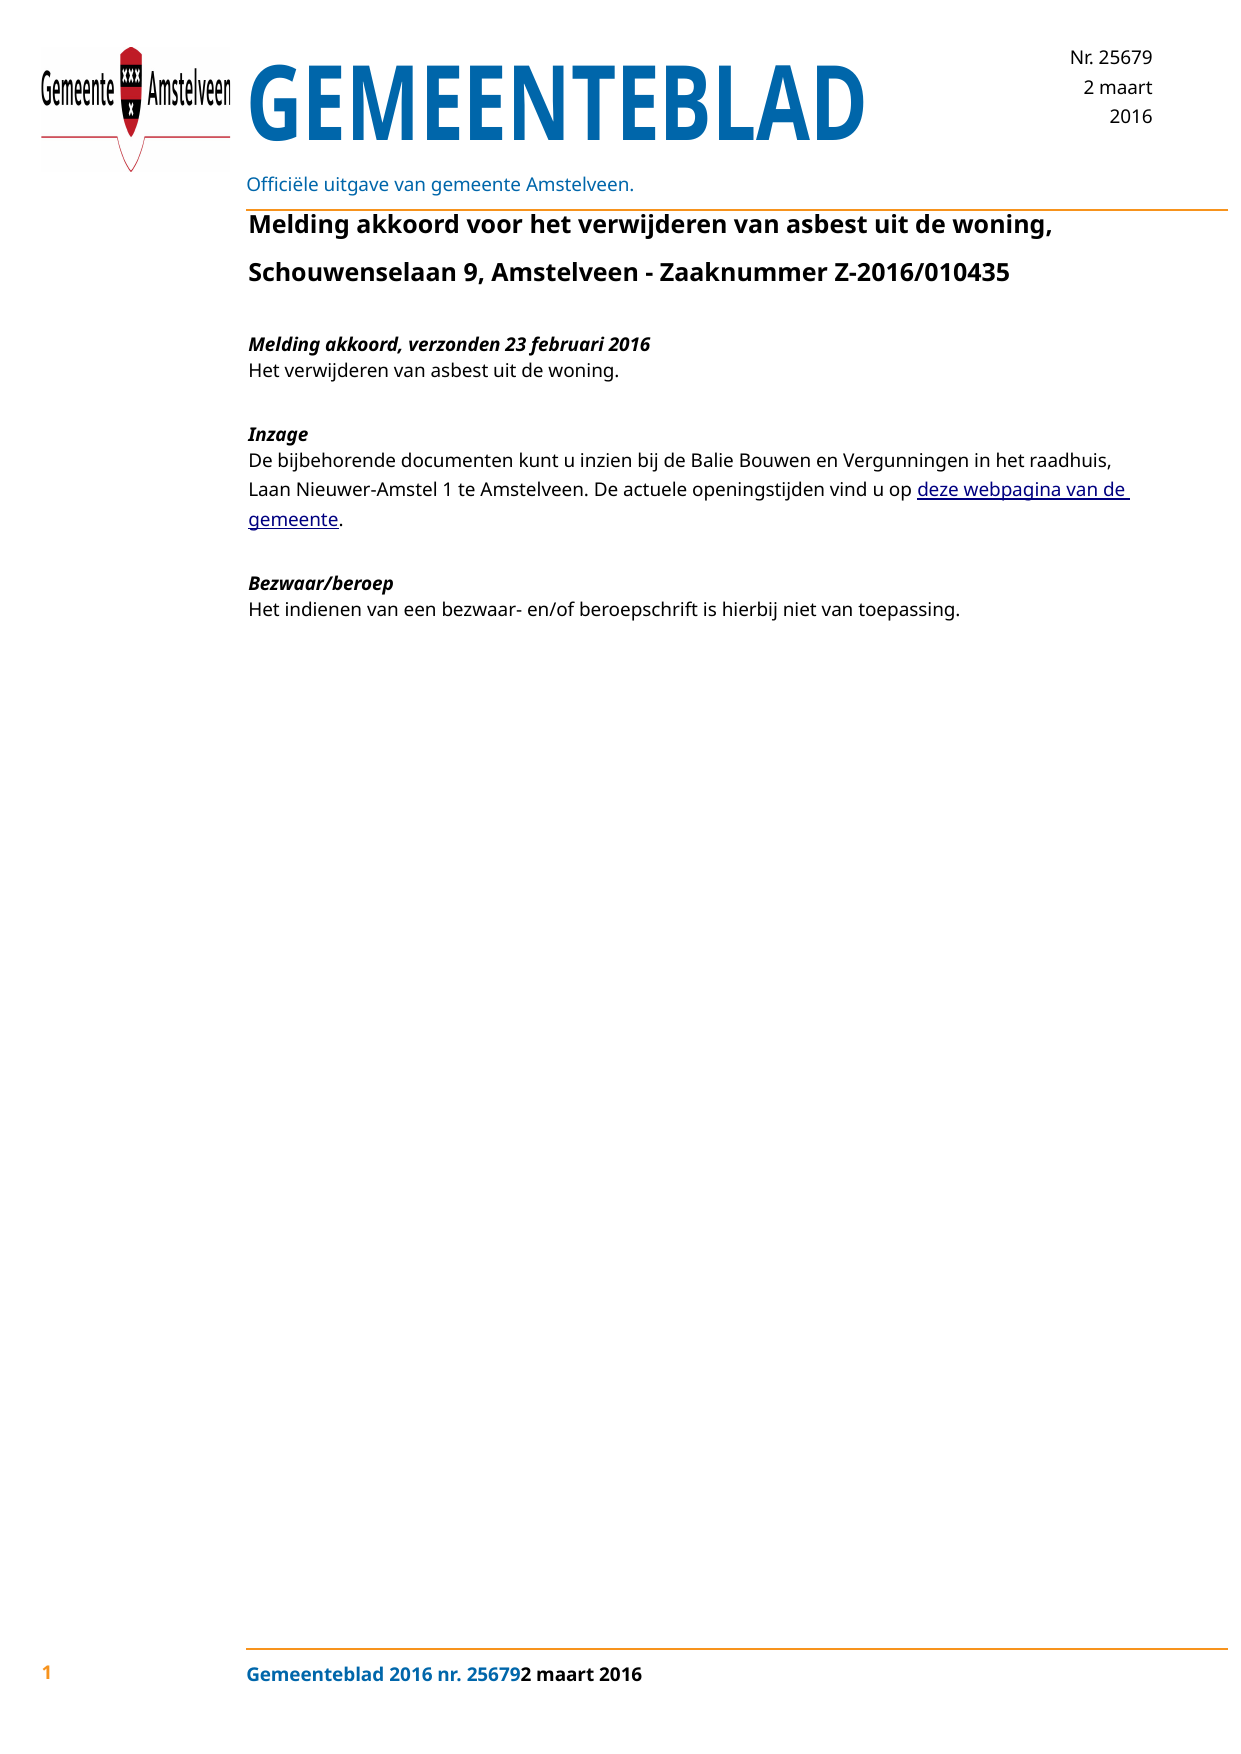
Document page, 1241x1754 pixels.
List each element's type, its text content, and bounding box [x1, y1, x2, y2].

text Het verwijderen van asbest uit de woning. [248, 357, 1152, 383]
text Bezwaar/beroep [248, 570, 1152, 596]
text Melding akkoord, verzonden 23 februari 2016 [248, 331, 1152, 357]
text Melding akkoord voor het verwijderen van asbest uit de woning, Schouwenselaan 9, Amstelveen - Zaaknummer Z-2016/010435 [248, 211, 1152, 288]
picture [41, 47, 231, 172]
text De bijbehorende documenten kunt u inzien bij de Balie Bouwen en Vergunningen in het raadhuis, Laan Nieuwer-Amstel 1 te Amstelveen. De actuele openingstijden vind u op deze webpagina van de gemeente. [248, 447, 1152, 532]
text Inzage [248, 421, 1152, 447]
text Het indienen van een bezwaar- en/of beroepschrift is hierbij niet van toepassing. [248, 596, 1152, 621]
